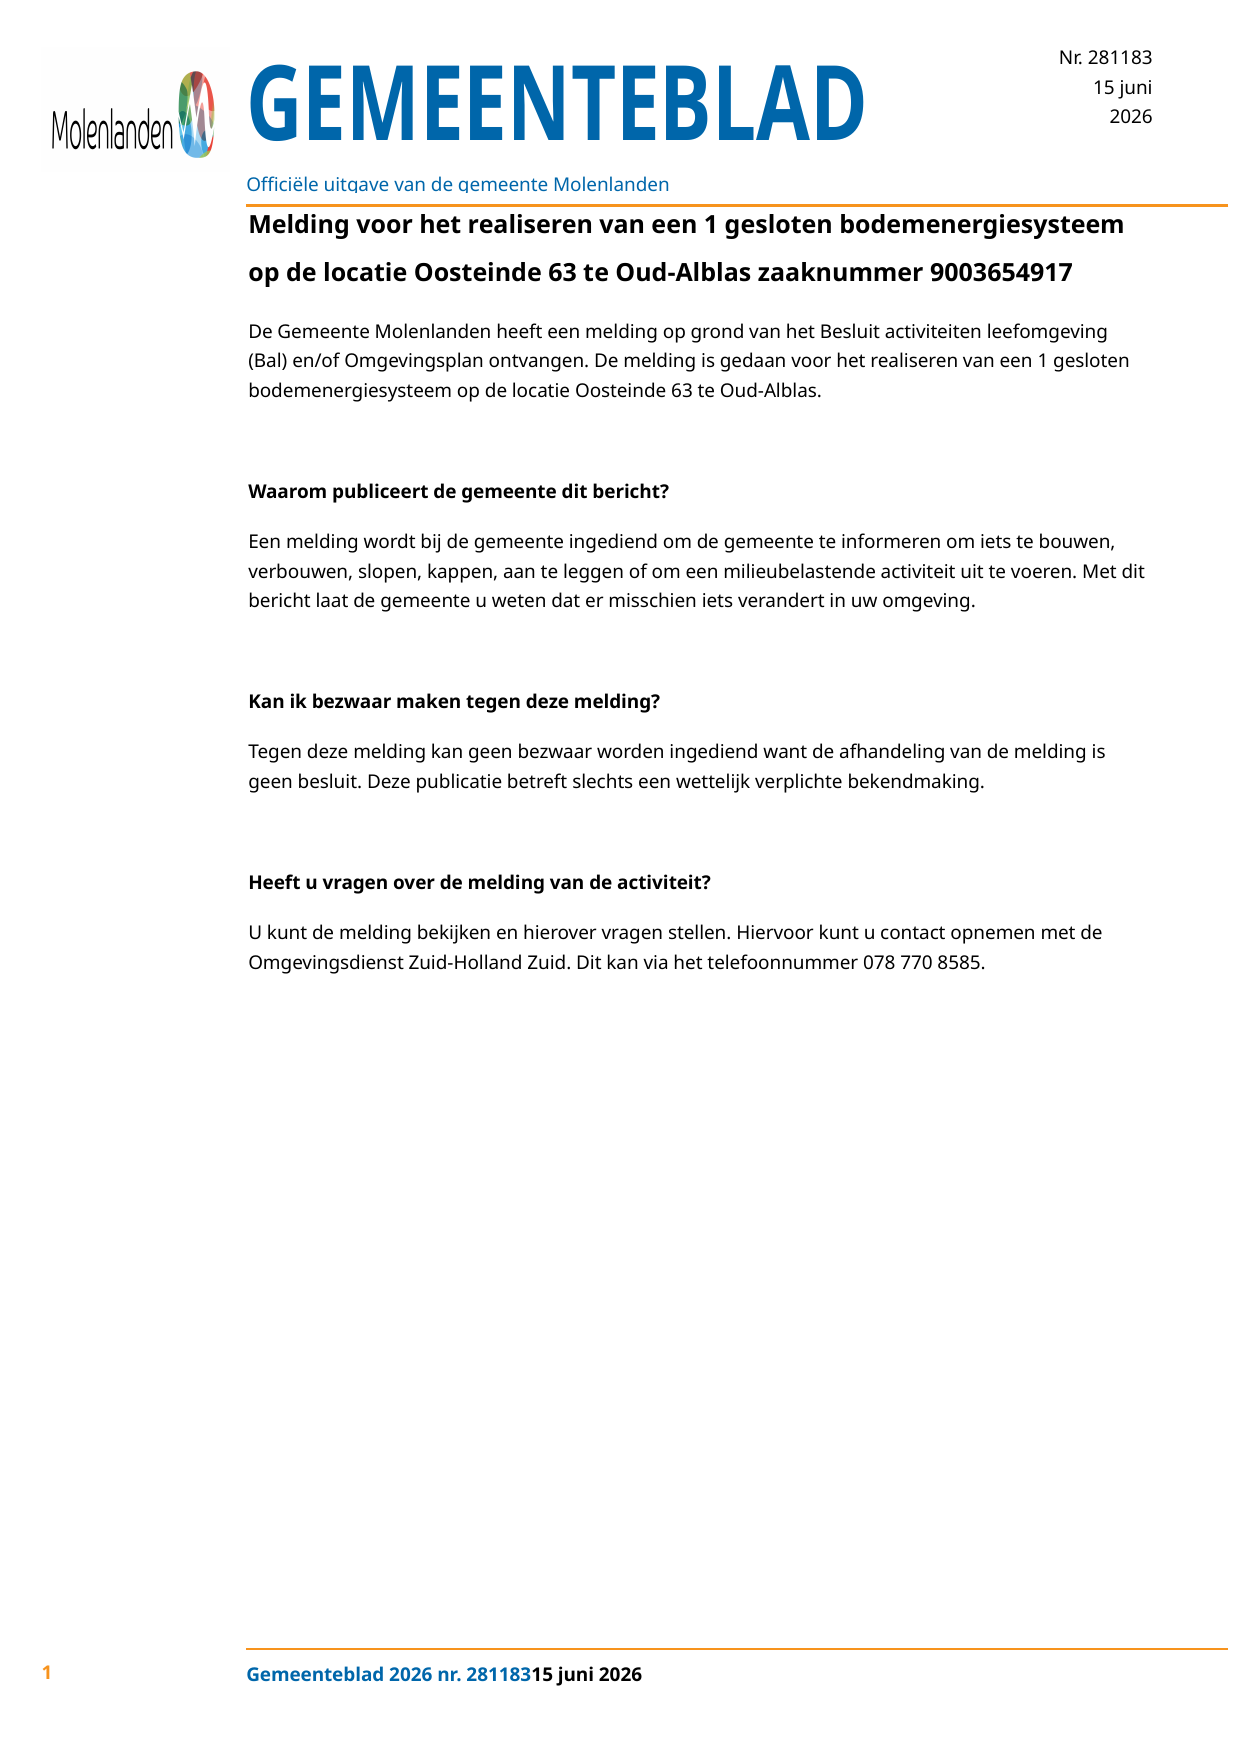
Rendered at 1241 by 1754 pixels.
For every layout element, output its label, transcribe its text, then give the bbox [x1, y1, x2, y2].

text U kunt de melding bekijken en hierover vragen stellen. Hiervoor kunt u contact opnemen met de Omgevingsdienst Zuid-Holland Zuid. Dit kan via het telefoonnummer 078 770 8585. [248, 919, 1152, 975]
text Melding voor het realiseren van een 1 gesloten bodemenergiesysteem op de locatie Oosteinde 63 te Oud-Alblas zaaknummer 9003654917 [248, 207, 1152, 288]
text Tegen deze melding kan geen bezwaar worden ingediend want de afhandeling van de melding is geen besluit. Deze publicatie betreft slechts een wettelijk verplichte bekendmaking. [248, 739, 1152, 794]
text Waarom publiceert de gemeente dit bericht? [248, 478, 1152, 504]
text De Gemeente Molenlanden heeft een melding op grond van het Besluit activiteiten leefomgeving (Bal) en/of Omgevingsplan ontvangen. De melding is gedaan voor het realiseren van een 1 gesloten bodemenergiesysteem op de locatie Oosteinde 63 te Oud-Alblas. [248, 318, 1152, 403]
picture [41, 47, 231, 172]
text Heeft u vragen over de melding van de activiteit? [248, 869, 1152, 895]
text Kan ik bezwaar maken tegen deze melding? [248, 688, 1152, 714]
text Een melding wordt bij de gemeente ingediend om de gemeente te informeren om iets te bouwen, verbouwen, slopen, kappen, aan te leggen of om een milieubelastende activiteit uit te voeren. Met dit bericht laat de gemeente u weten dat er misschien iets verandert in uw omgeving. [248, 528, 1152, 613]
